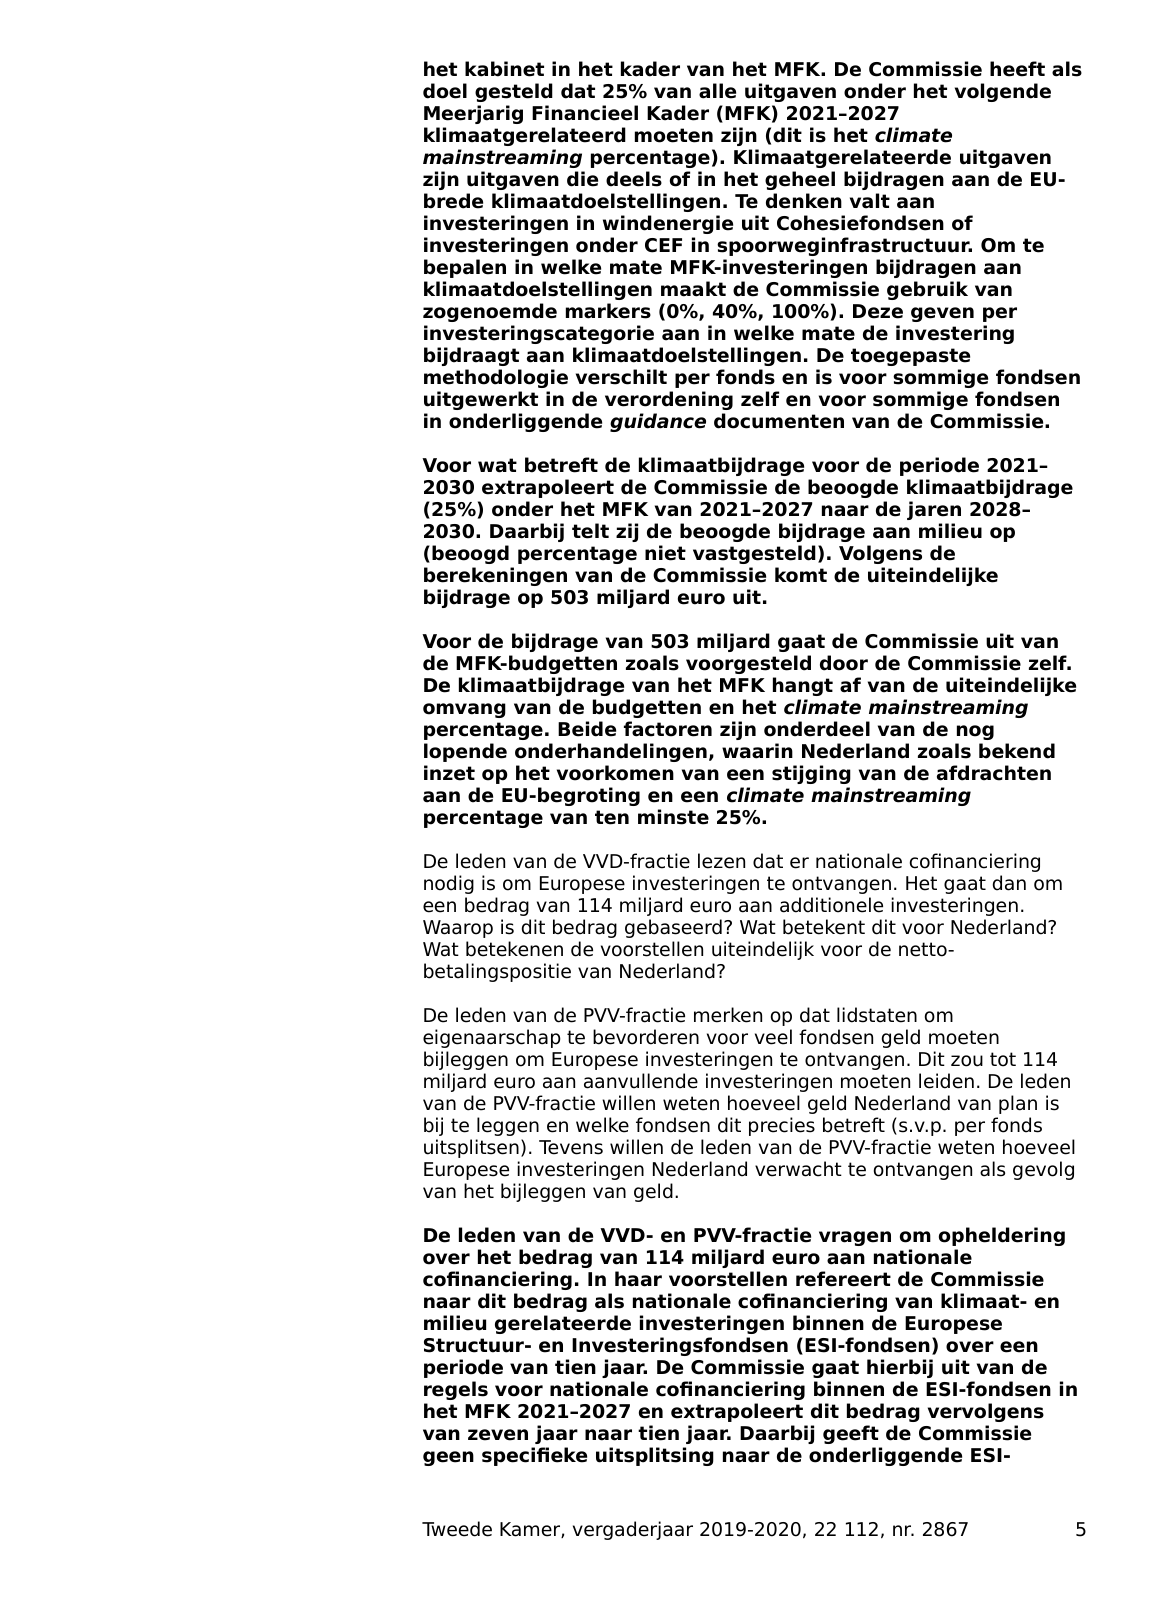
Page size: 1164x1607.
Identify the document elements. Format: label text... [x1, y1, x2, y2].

text De leden van de VVD- en PVV-fractie vragen om opheldering over het bedrag van 114 miljard euro aan nationale cofinanciering. In haar voorstellen refereert de Commissie naar dit bedrag als nationale cofinanciering van klimaat- en milieu gerelateerde investeringen binnen de Europese Structuur- en Investeringsfondsen (ESI-fondsen) over een periode van tien jaar. De Commissie gaat hierbij uit van de regels voor nationale cofinanciering binnen de ESI-fondsen in het MFK 2021–2027 en extrapoleert dit bedrag vervolgens van zeven jaar naar tien jaar. Daarbij geeft de Commissie geen specifieke uitsplitsing naar de onderliggende ESI- [422, 1225, 1087, 1467]
text het kabinet in het kader van het MFK. De Commissie heeft als doel gesteld dat 25% van alle uitgaven onder het volgende Meerjarig Financieel Kader (MFK) 2021–2027 klimaatgerelateerd moeten zijn (dit is het climate mainstreaming percentage). Klimaatgerelateerde uitgaven zijn uitgaven die deels of in het geheel bijdragen aan de EU-brede klimaatdoelstellingen. Te denken valt aan investeringen in windenergie uit Cohesiefondsen of investeringen onder CEF in spoorweginfrastructuur. Om te bepalen in welke mate MFK-investeringen bijdragen aan klimaatdoelstellingen maakt de Commissie gebruik van zogenoemde markers (0%, 40%, 100%). Deze geven per investeringscategorie aan in welke mate de investering bijdraagt aan klimaatdoelstellingen. De toegepaste methodologie verschilt per fonds en is voor sommige fondsen uitgewerkt in de verordening zelf en voor sommige fondsen in onderliggende guidance documenten van de Commissie. [422, 59, 1087, 433]
text De leden van de VVD-fractie lezen dat er nationale cofinanciering nodig is om Europese investeringen te ontvangen. Het gaat dan om een bedrag van 114 miljard euro aan additionele investeringen. Waarop is dit bedrag gebaseerd? Wat betekent dit voor Nederland? Wat betekenen de voorstellen uiteindelijk voor de netto-betalingspositie van Nederland? [422, 851, 1087, 983]
text Voor de bijdrage van 503 miljard gaat de Commissie uit van de MFK-budgetten zoals voorgesteld door de Commissie zelf. De klimaatbijdrage van het MFK hangt af van de uiteindelijke omvang van de budgetten en het climate mainstreaming percentage. Beide factoren zijn onderdeel van de nog lopende onderhandelingen, waarin Nederland zoals bekend inzet op het voorkomen van een stijging van de afdrachten aan de EU-begroting en een climate mainstreaming percentage van ten minste 25%. [422, 631, 1087, 829]
text Voor wat betreft de klimaatbijdrage voor de periode 2021–2030 extrapoleert de Commissie de beoogde klimaatbijdrage (25%) onder het MFK van 2021–2027 naar de jaren 2028–2030. Daarbij telt zij de beoogde bijdrage aan milieu op (beoogd percentage niet vastgesteld). Volgens de berekeningen van de Commissie komt de uiteindelijke bijdrage op 503 miljard euro uit. [422, 455, 1087, 609]
text De leden van de PVV-fractie merken op dat lidstaten om eigenaarschap te bevorderen voor veel fondsen geld moeten bijleggen om Europese investeringen te ontvangen. Dit zou tot 114 miljard euro aan aanvullende investeringen moeten leiden. De leden van de PVV-fractie willen weten hoeveel geld Nederland van plan is bij te leggen en welke fondsen dit precies betreft (s.v.p. per fonds uitsplitsen). Tevens willen de leden van de PVV-fractie weten hoeveel Europese investeringen Nederland verwacht te ontvangen als gevolg van het bijleggen van geld. [422, 1005, 1087, 1203]
